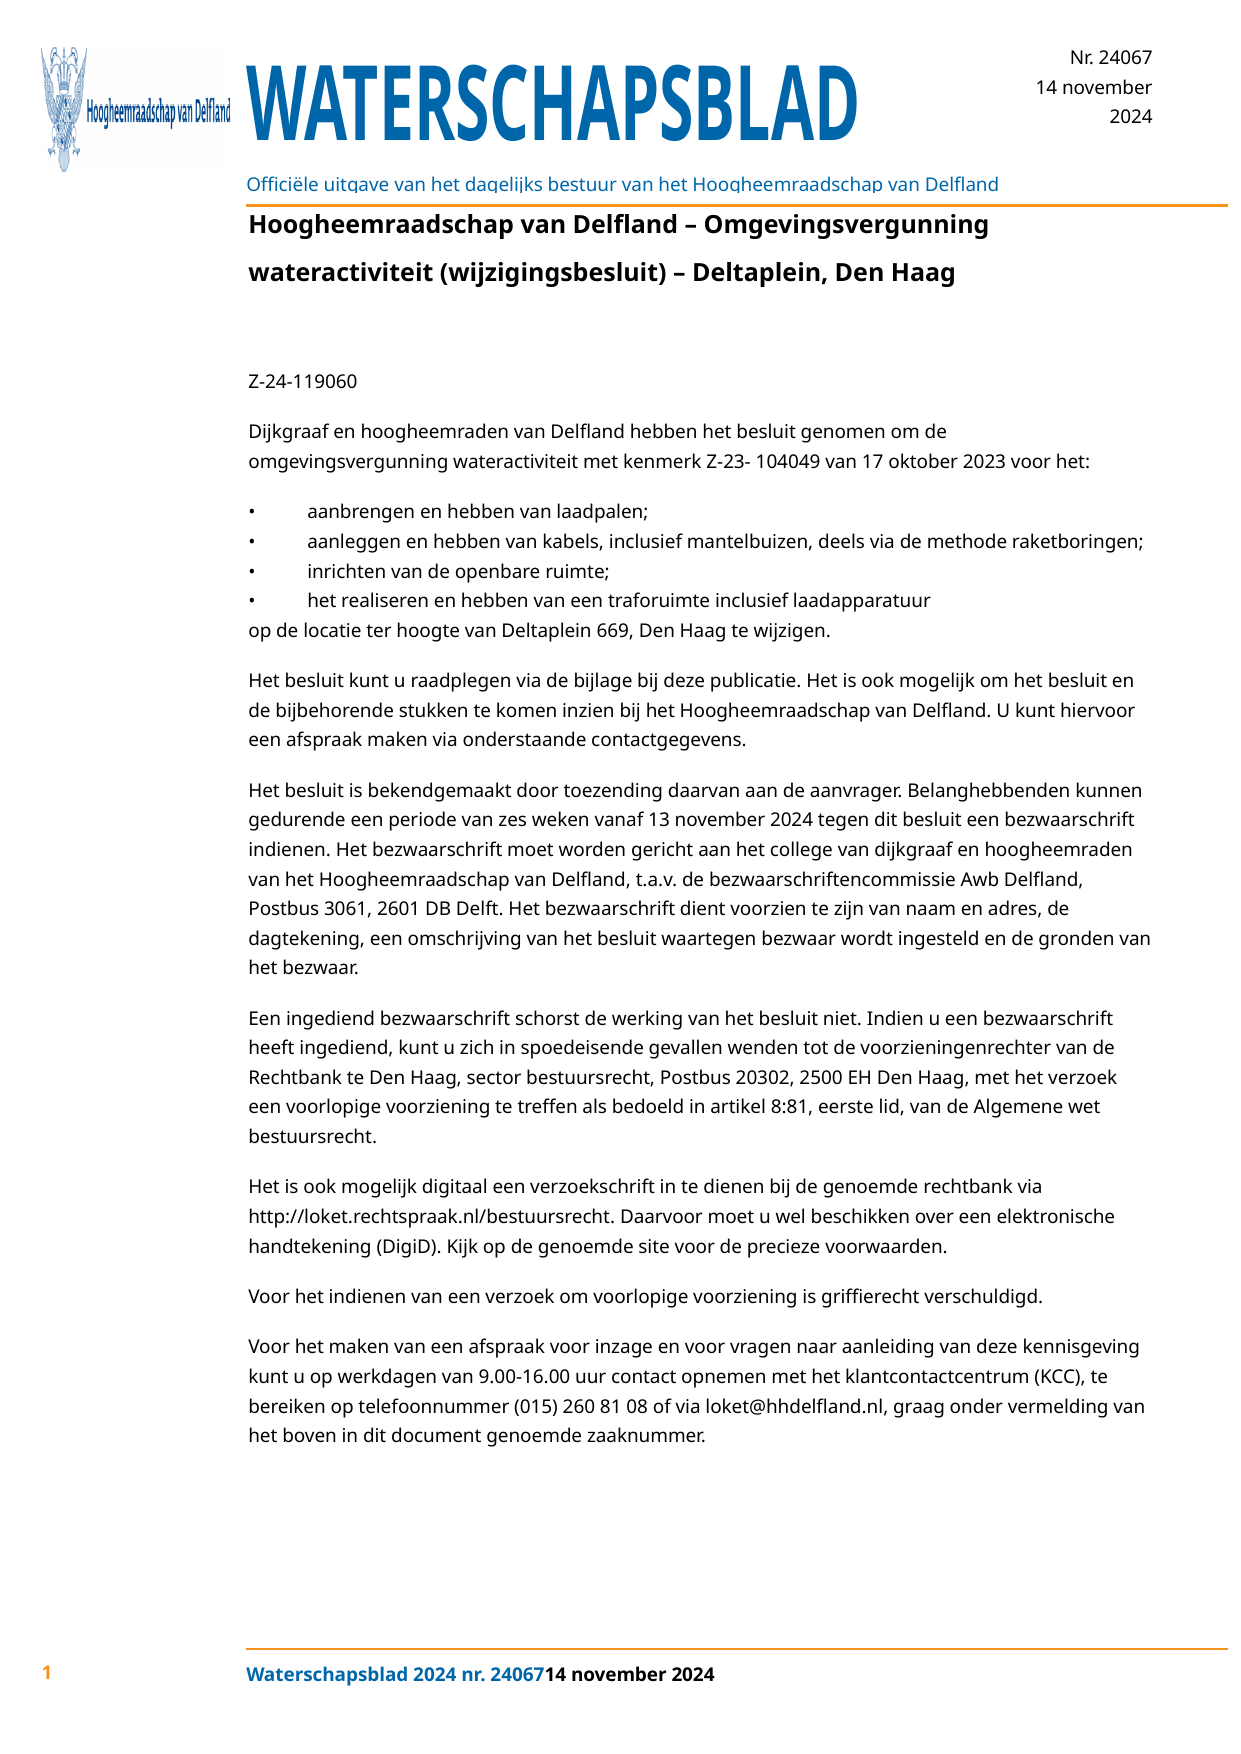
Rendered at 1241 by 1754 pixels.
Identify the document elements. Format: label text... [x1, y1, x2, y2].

text op de locatie ter hoogte van Deltaplein 669, Den Haag te wijzigen. [248, 617, 1152, 643]
text Dijkgraaf en hoogheemraden van Delfland hebben het besluit genomen om de omgevingsvergunning wateractiviteit met kenmerk Z-23- 104049 van 17 oktober 2023 voor het: [248, 419, 1152, 474]
text Voor het indienen van een verzoek om voorlopige voorziening is griffierecht verschuldigd. [248, 1283, 1152, 1309]
list het realiseren en hebben van een traforuimte inclusief laadapparatuur [248, 587, 1152, 613]
list aanbrengen en hebben van laadpalen; [248, 499, 1152, 524]
list inrichten van de openbare ruimte; [248, 558, 1152, 584]
picture [41, 47, 231, 172]
text Hoogheemraadschap van Delfland – Omgevingsvergunning wateractiviteit (wijzigingsbesluit) – Deltaplein, Den Haag [248, 207, 1152, 288]
text Het besluit is bekendgemaakt door toezending daarvan aan de aanvrager. Belanghebbenden kunnen gedurende een periode van zes weken vanaf 13 november 2024 tegen dit besluit een bezwaarschrift indienen. Het bezwaarschrift moet worden gericht aan het college van dijkgraaf en hoogheemraden van het Hoogheemraadschap van Delfland, t.a.v. de bezwaarschriftencommissie Awb Delfland, Postbus 3061, 2601 DB Delft. Het bezwaarschrift dient voorzien te zijn van naam en adres, de dagtekening, een omschrijving van het besluit waartegen bezwaar wordt ingesteld en de gronden van het bezwaar. [248, 777, 1152, 980]
text Een ingediend bezwaarschrift schorst de werking van het besluit niet. Indien u een bezwaarschrift heeft ingediend, kunt u zich in spoedeisende gevallen wenden tot de voorzieningenrechter van de Rechtbank te Den Haag, sector bestuursrecht, Postbus 20302, 2500 EH Den Haag, met het verzoek een voorlopige voorziening te treffen als bedoeld in artikel 8:81, eerste lid, van de Algemene wet bestuursrecht. [248, 1005, 1152, 1149]
text Z-24-119060 [248, 368, 1152, 394]
text Het besluit kunt u raadplegen via de bijlage bij deze publicatie. Het is ook mogelijk om het besluit en de bijbehorende stukken te komen inzien bij het Hoogheemraadschap van Delfland. U kunt hiervoor een afspraak maken via onderstaande contactgegevens. [248, 667, 1152, 752]
text Voor het maken van een afspraak voor inzage en voor vragen naar aanleiding van deze kennisgeving kunt u op werkdagen van 9.00-16.00 uur contact opnemen met het klantcontactcentrum (KCC), te bereiken op telefoonnummer (015) 260 81 08 of via loket@hhdelfland.nl, graag onder vermelding van het boven in dit document genoemde zaaknummer. [248, 1334, 1152, 1448]
list aanleggen en hebben van kabels, inclusief mantelbuizen, deels via de methode raketboringen; [248, 528, 1152, 554]
text Het is ook mogelijk digitaal een verzoekschrift in te dienen bij de genoemde rechtbank via http://loket.rechtspraak.nl/bestuursrecht. Daarvoor moet u wel beschikken over een elektronische handtekening (DigiD). Kijk op de genoemde site voor de precieze voorwaarden. [248, 1174, 1152, 1259]
